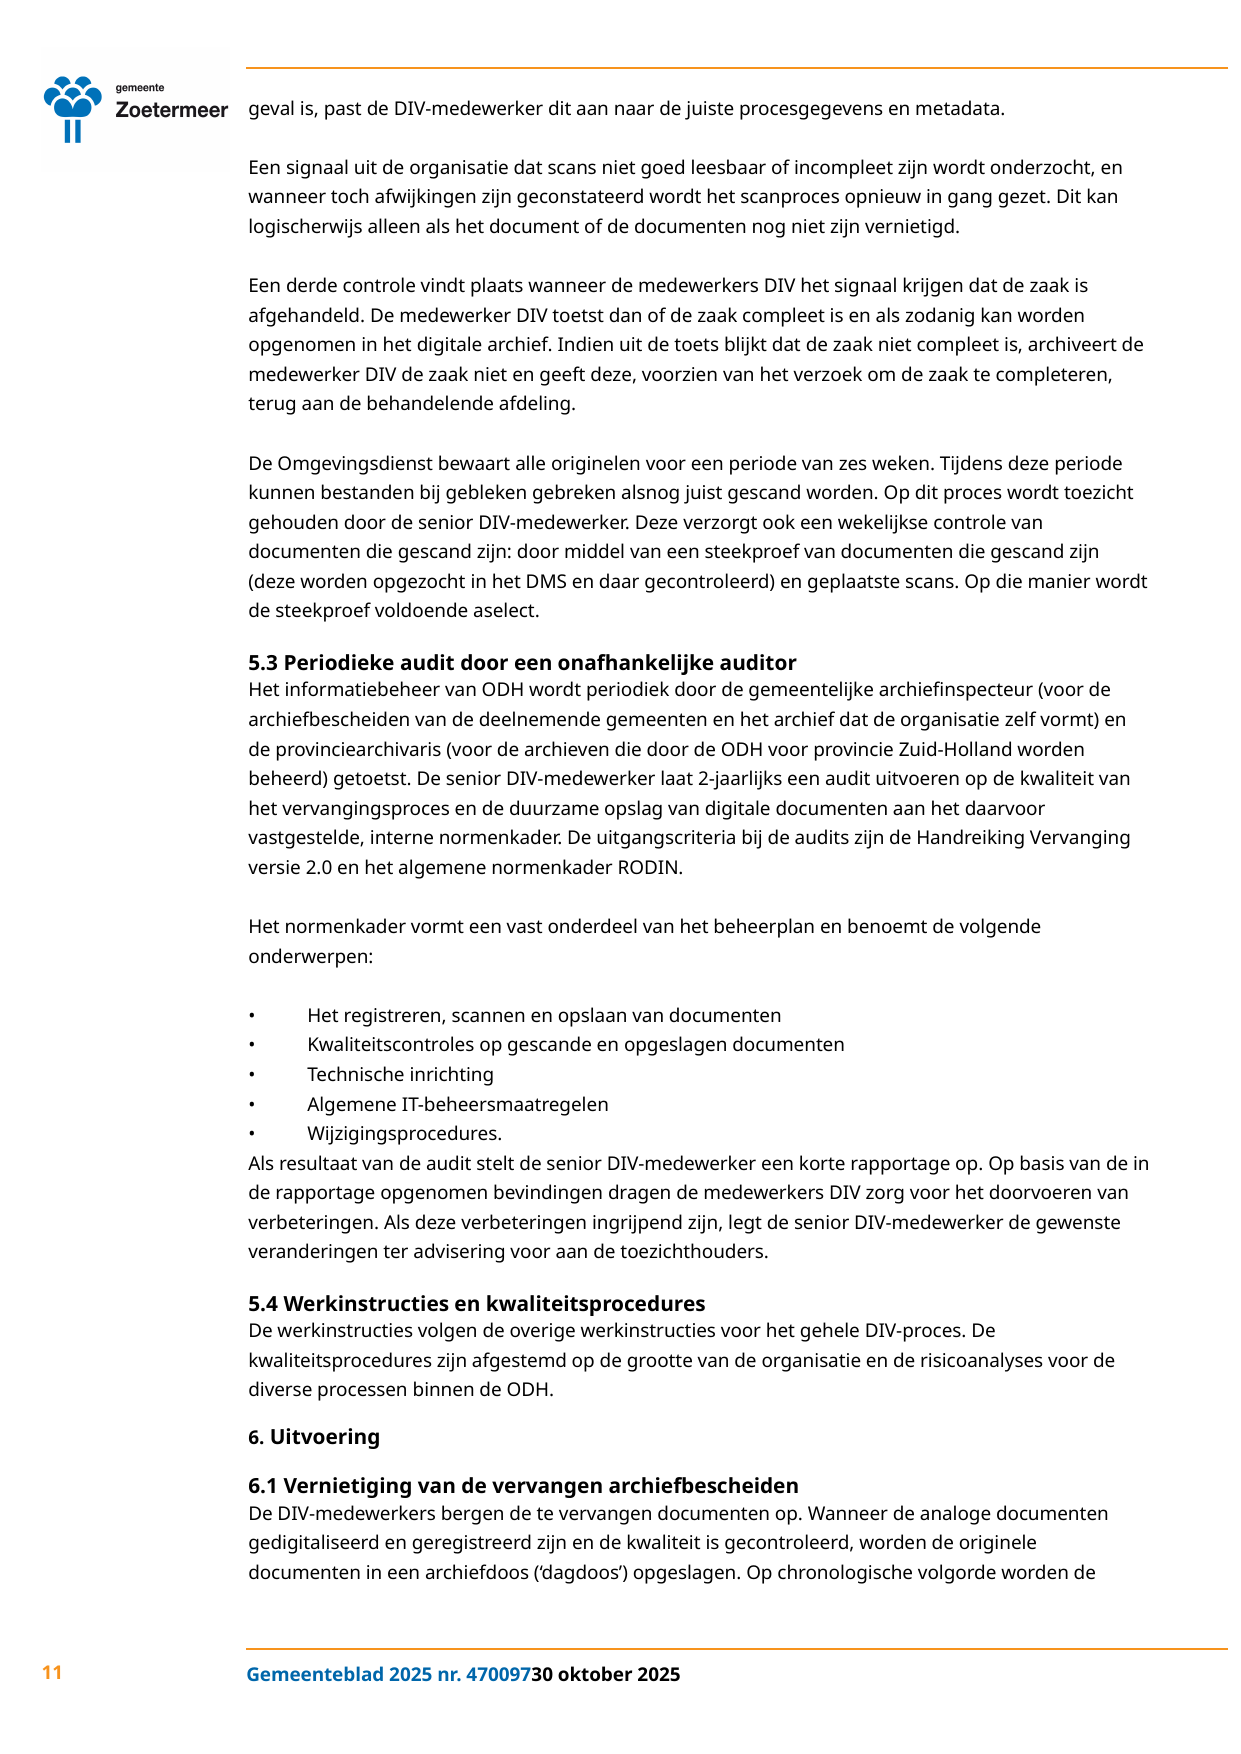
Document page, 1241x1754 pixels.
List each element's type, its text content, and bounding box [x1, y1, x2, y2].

list Het registreren, scannen en opslaan van documenten [248, 1002, 1152, 1028]
text 6. Uitvoering [248, 1422, 1152, 1451]
picture [41, 47, 231, 172]
text De werkinstructies volgen de overige werkinstructies voor het gehele DIV-proces. De kwaliteitsprocedures zijn afgestemd op de grootte van de organisatie en de risicoanalyses voor de diverse processen binnen de ODH. [248, 1317, 1152, 1402]
list Kwaliteitscontroles op gescande en opgeslagen documenten [248, 1032, 1152, 1057]
text Een signaal uit de organisatie dat scans niet goed leesbaar of incompleet zijn wordt onderzocht, en wanneer toch afwijkingen zijn geconstateerd wordt het scanproces opnieuw in gang gezet. Dit kan logischerwijs alleen als het document of de documenten nog niet zijn vernietigd. [248, 154, 1152, 239]
text Het normenkader vormt een vast onderdeel van het beheerplan en benoemt de volgende onderwerpen: [248, 913, 1152, 968]
list Wijzigingsprocedures. [248, 1120, 1152, 1146]
text De Omgevingsdienst bewaart alle originelen voor een periode van zes weken. Tijdens deze periode kunnen bestanden bij gebleken gebreken alsnog juist gescand worden. Op dit proces wordt toezicht gehouden door de senior DIV-medewerker. Deze verzorgt ook een wekelijkse controle van documenten die gescand zijn: door middel van een steekproef van documenten die gescand zijn (deze worden opgezocht in het DMS en daar gecontroleerd) en geplaatste scans. Op die manier wordt de steekproef voldoende aselect. [248, 450, 1152, 623]
list Algemene IT-beheersmaatregelen [248, 1091, 1152, 1116]
text 5.3 Periodieke audit door een onafhankelijke auditor [248, 648, 1152, 677]
text 5.4 Werkinstructies en kwaliteitsprocedures [248, 1289, 1152, 1317]
text 6.1 Vernietiging van de vervangen archiefbescheiden [248, 1472, 1152, 1500]
text geval is, past de DIV-medewerker dit aan naar de juiste procesgegevens en metadata. [248, 95, 1152, 121]
list Technische inrichting [248, 1061, 1152, 1087]
text Het informatiebeheer van ODH wordt periodiek door de gemeentelijke archiefinspecteur (voor de archiefbescheiden van de deelnemende gemeenten en het archief dat de organisatie zelf vormt) en de provinciearchivaris (voor de archieven die door de ODH voor provincie Zuid-Holland worden beheerd) getoetst. De senior DIV-medewerker laat 2-jaarlijks een audit uitvoeren op de kwaliteit van het vervangingsproces en de duurzame opslag van digitale documenten aan het daarvoor vastgestelde, interne normenkader. De uitgangscriteria bij de audits zijn de Handreiking Vervanging versie 2.0 en het algemene normenkader RODIN. [248, 677, 1152, 880]
text Een derde controle vindt plaats wanneer de medewerkers DIV het signaal krijgen dat de zaak is afgehandeld. De medewerker DIV toetst dan of de zaak compleet is en als zodanig kan worden opgenomen in het digitale archief. Indien uit de toets blijkt dat de zaak niet compleet is, archiveert de medewerker DIV de zaak niet en geeft deze, voorzien van het verzoek om de zaak te completeren, terug aan de behandelende afdeling. [248, 272, 1152, 416]
text De DIV-medewerkers bergen de te vervangen documenten op. Wanneer de analoge documenten gedigitaliseerd en geregistreerd zijn en de kwaliteit is gecontroleerd, worden de originele documenten in een archiefdoos (‘dagdoos’) opgeslagen. Op chronologische volgorde worden de [248, 1500, 1152, 1585]
text Als resultaat van de audit stelt de senior DIV-medewerker een korte rapportage op. Op basis van de in de rapportage opgenomen bevindingen dragen de medewerkers DIV zorg voor het doorvoeren van verbeteringen. Als deze verbeteringen ingrijpend zijn, legt de senior DIV-medewerker de gewenste veranderingen ter advisering voor aan de toezichthouders. [248, 1150, 1152, 1264]
